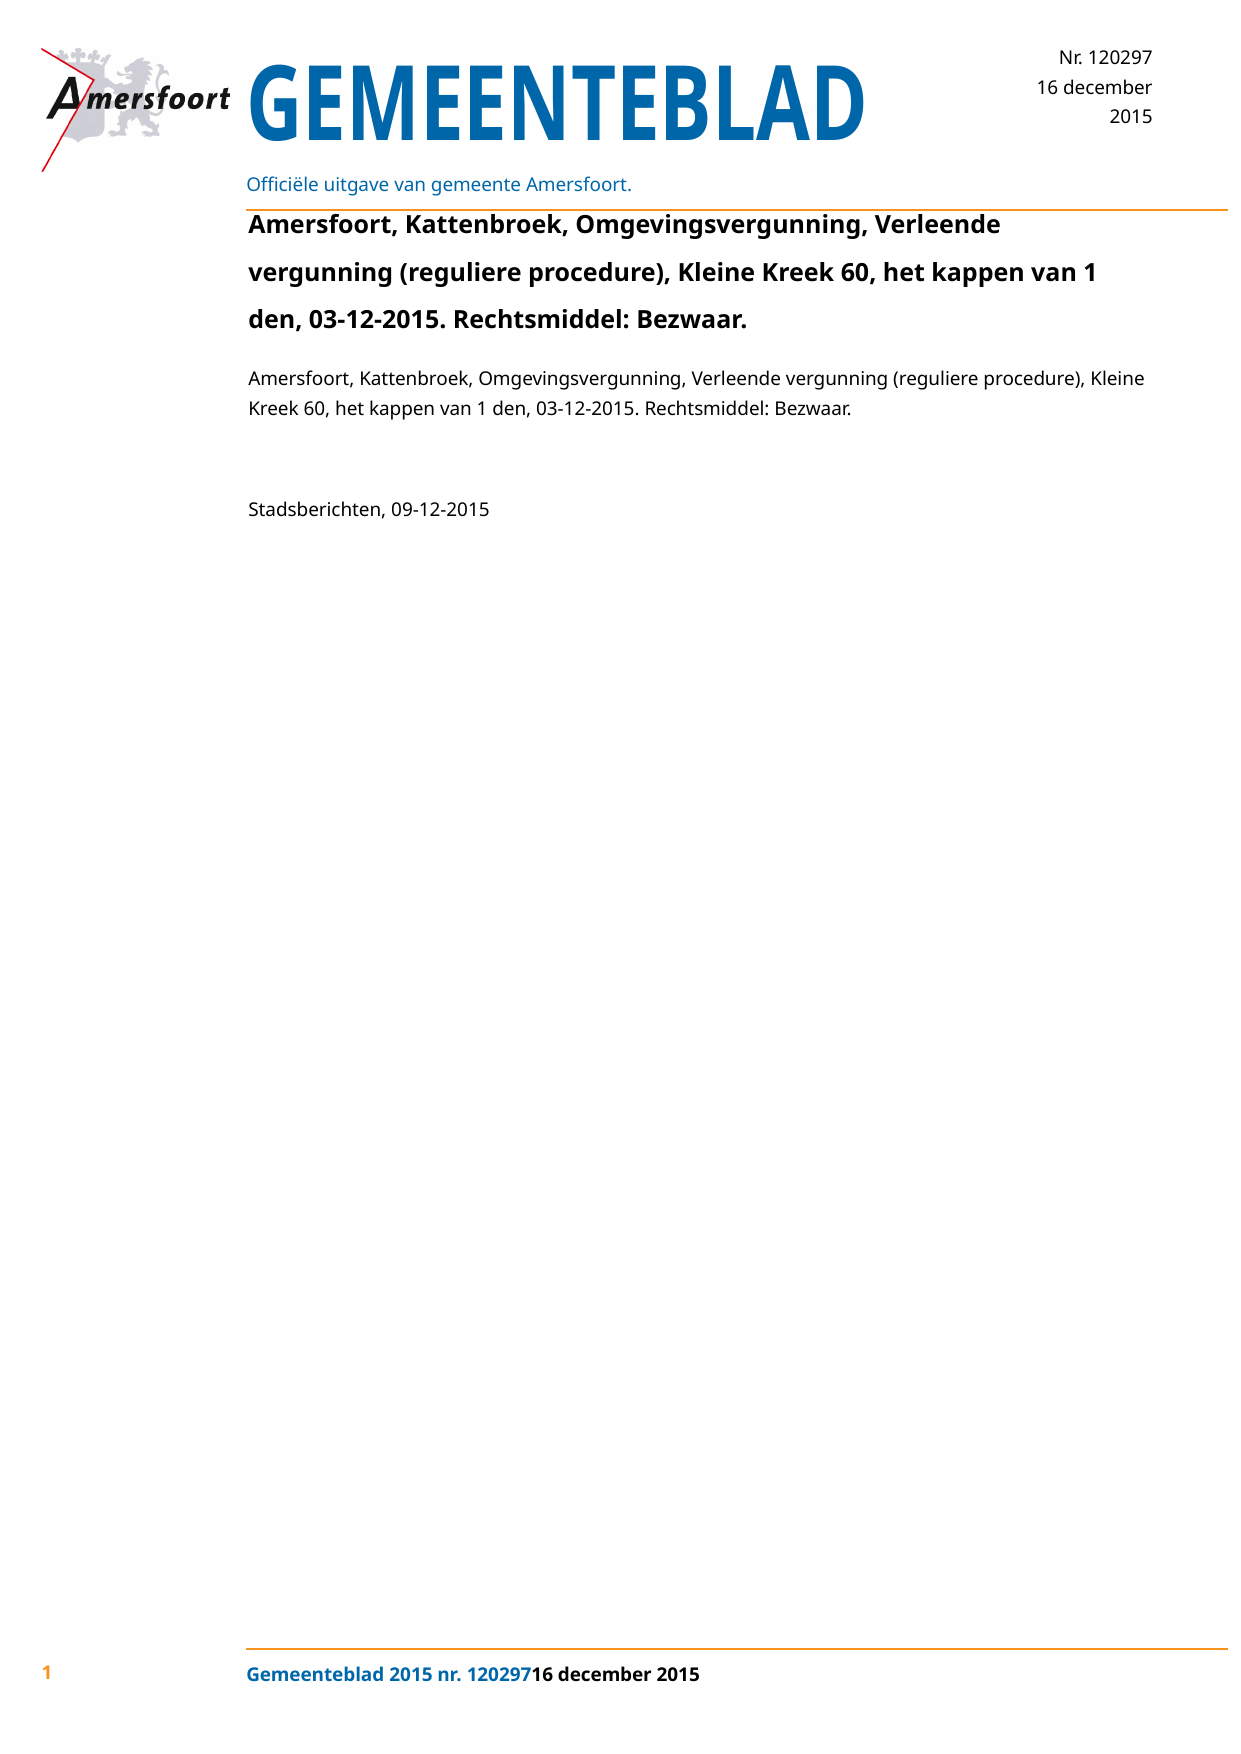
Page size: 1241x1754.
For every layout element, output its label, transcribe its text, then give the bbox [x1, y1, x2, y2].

text Stadsberichten, 09-12-2015 [248, 496, 1152, 522]
picture [41, 47, 231, 172]
text Amersfoort, Kattenbroek, Omgevingsvergunning, Verleende vergunning (reguliere procedure), Kleine Kreek 60, het kappen van 1 den, 03-12-2015. Rechtsmiddel: Bezwaar. [248, 366, 1152, 421]
text Amersfoort, Kattenbroek, Omgevingsvergunning, Verleende vergunning (reguliere procedure), Kleine Kreek 60, het kappen van 1 den, 03-12-2015. Rechtsmiddel: Bezwaar. [248, 211, 1152, 336]
